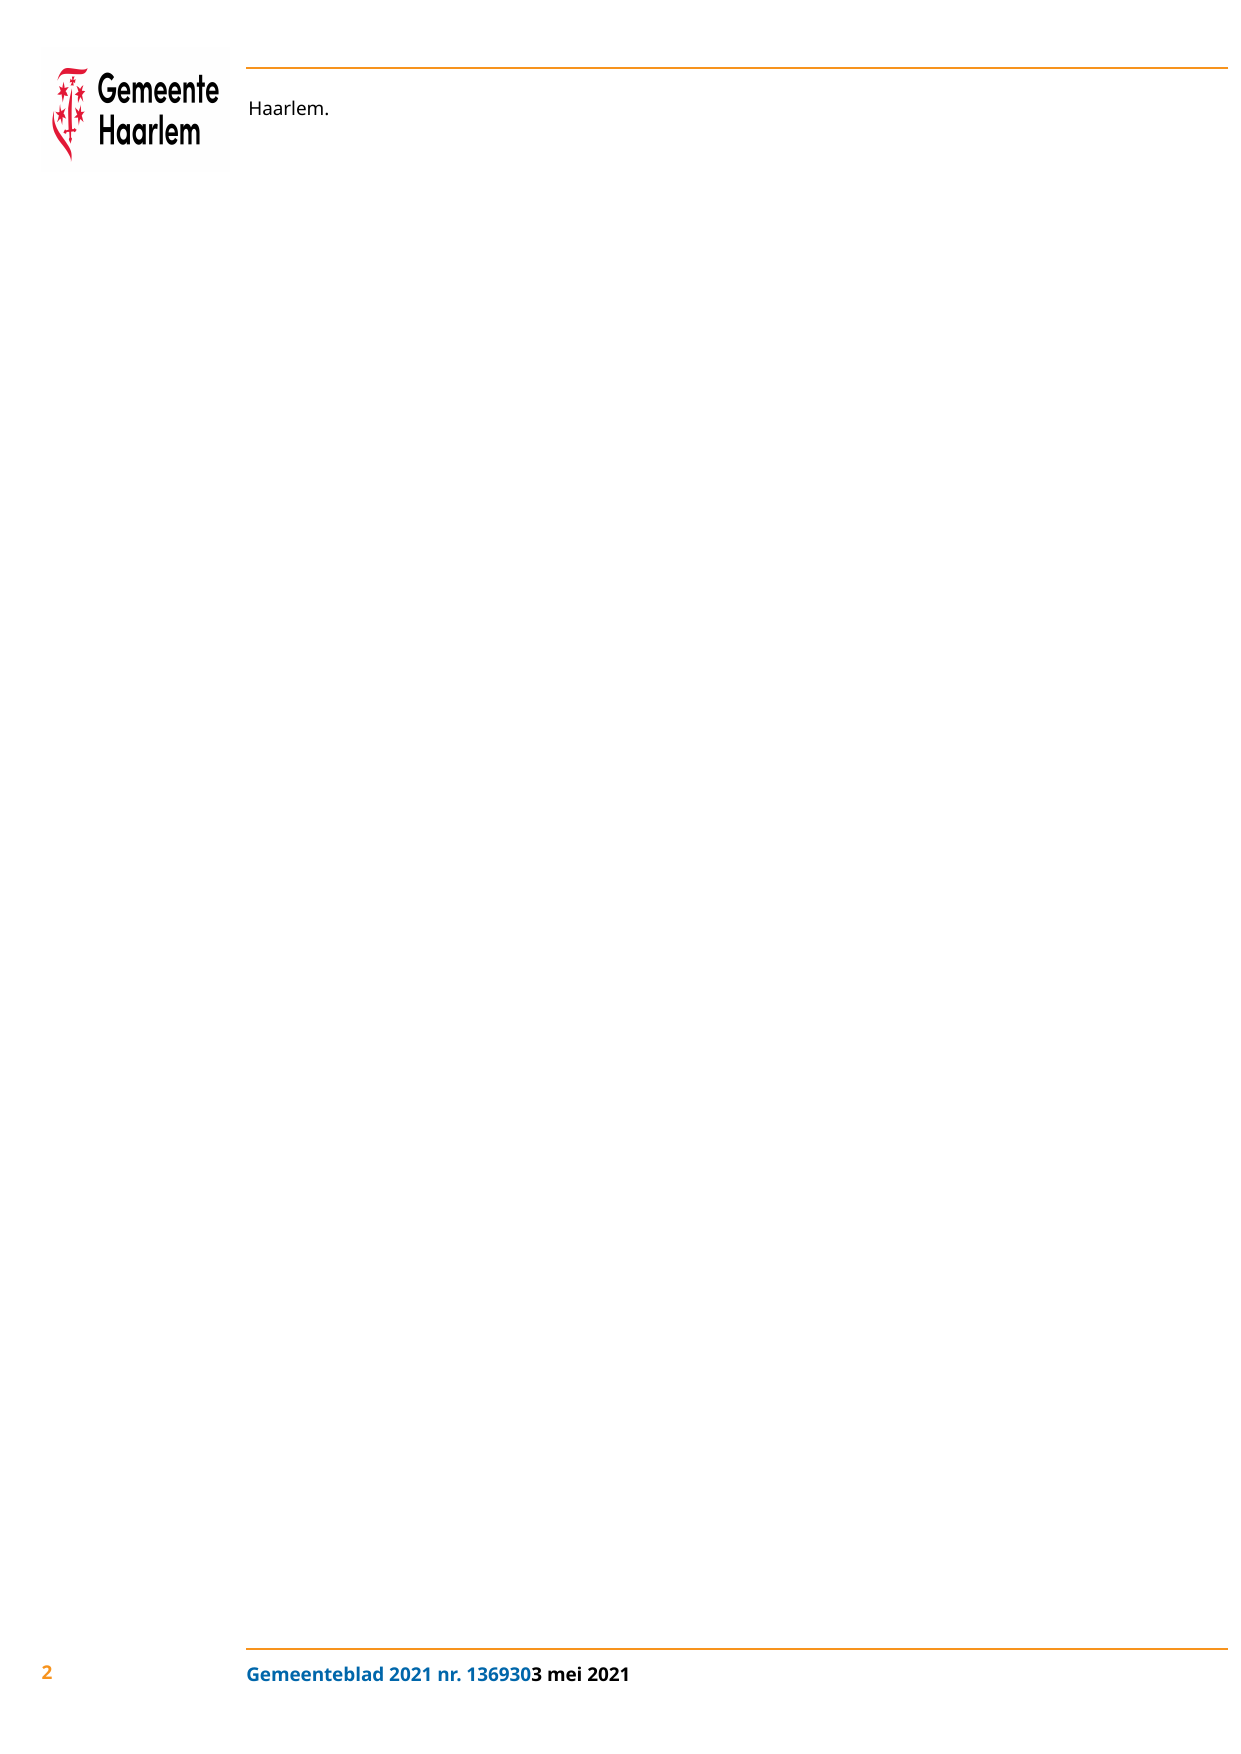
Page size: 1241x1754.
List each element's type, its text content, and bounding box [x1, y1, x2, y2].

picture [41, 47, 231, 172]
text Haarlem. [248, 95, 1152, 121]
